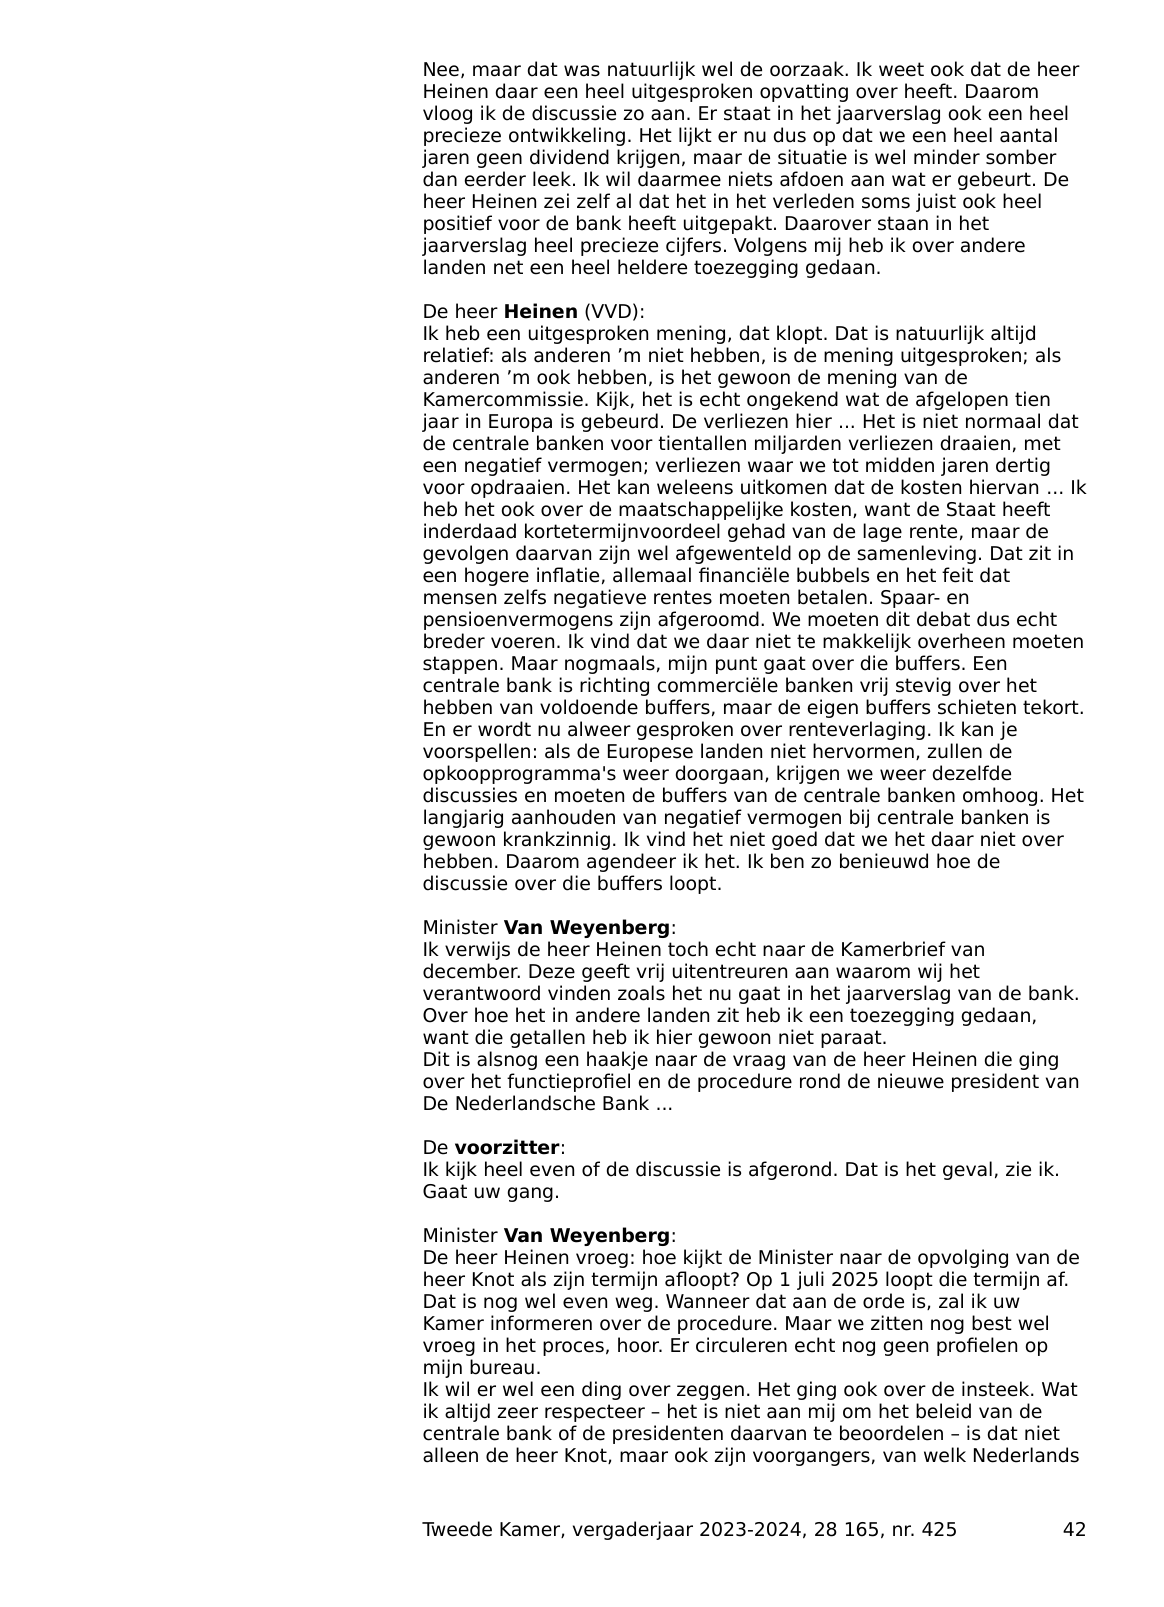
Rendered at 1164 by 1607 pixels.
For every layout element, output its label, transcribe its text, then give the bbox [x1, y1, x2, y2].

text Ik verwijs de heer Heinen toch echt naar de Kamerbrief van december. Deze geeft vrij uitentreuren aan waarom wij het verantwoord vinden zoals het nu gaat in het jaarverslag van de bank. Over hoe het in andere landen zit heb ik een toezegging gedaan, want die getallen heb ik hier gewoon niet paraat. [422, 939, 1087, 1048]
text Ik heb een uitgesproken mening, dat klopt. Dat is natuurlijk altijd relatief: als anderen ’m niet hebben, is de mening uitgesproken; als anderen ’m ook hebben, is het gewoon de mening van de Kamercommissie. Kijk, het is echt ongekend wat de afgelopen tien jaar in Europa is gebeurd. De verliezen hier ... Het is niet normaal dat de centrale banken voor tientallen miljarden verliezen draaien, met een negatief vermogen; verliezen waar we tot midden jaren dertig voor opdraaien. Het kan weleens uitkomen dat de kosten hiervan ... Ik heb het ook over de maatschappelijke kosten, want de Staat heeft inderdaad kortetermijnvoordeel gehad van de lage rente, maar de gevolgen daarvan zijn wel afgewenteld op de samenleving. Dat zit in een hogere inflatie, allemaal financiële bubbels en het feit dat mensen zelfs negatieve rentes moeten betalen. Spaar- en pensioenvermogens zijn afgeroomd. We moeten dit debat dus echt breder voeren. Ik vind dat we daar niet te makkelijk overheen moeten stappen. Maar nogmaals, mijn punt gaat over die buffers. Een centrale bank is richting commerciële banken vrij stevig over het hebben van voldoende buffers, maar de eigen buffers schieten tekort. En er wordt nu alweer gesproken over renteverlaging. Ik kan je voorspellen: als de Europese landen niet hervormen, zullen de opkoopprogramma's weer doorgaan, krijgen we weer dezelfde discussies en moeten de buffers van de centrale banken omhoog. Het langjarig aanhouden van negatief vermogen bij centrale banken is gewoon krankzinnig. Ik vind het niet goed dat we het daar niet over hebben. Daarom agendeer ik het. Ik ben zo benieuwd hoe de discussie over die buffers loopt. [422, 323, 1087, 894]
text Dit is alsnog een haakje naar de vraag van de heer Heinen die ging over het functieprofiel en de procedure rond de nieuwe president van De Nederlandsche Bank ... [422, 1048, 1087, 1114]
text Minister Van Weyenberg: [422, 1225, 1087, 1247]
text Minister Van Weyenberg: [422, 917, 1087, 939]
text Nee, maar dat was natuurlijk wel de oorzaak. Ik weet ook dat de heer Heinen daar een heel uitgesproken opvatting over heeft. Daarom vloog ik de discussie zo aan. Er staat in het jaarverslag ook een heel precieze ontwikkeling. Het lijkt er nu dus op dat we een heel aantal jaren geen dividend krijgen, maar de situatie is wel minder somber dan eerder leek. Ik wil daarmee niets afdoen aan wat er gebeurt. De heer Heinen zei zelf al dat het in het verleden soms juist ook heel positief voor de bank heeft uitgepakt. Daarover staan in het jaarverslag heel precieze cijfers. Volgens mij heb ik over andere landen net een heel heldere toezegging gedaan. [422, 59, 1087, 279]
text Ik kijk heel even of de discussie is afgerond. Dat is het geval, zie ik. Gaat uw gang. [422, 1159, 1087, 1203]
text De voorzitter: [422, 1137, 1087, 1159]
text De heer Heinen vroeg: hoe kijkt de Minister naar de opvolging van de heer Knot als zijn termijn afloopt? Op 1 juli 2025 loopt die termijn af. Dat is nog wel even weg. Wanneer dat aan de orde is, zal ik uw Kamer informeren over de procedure. Maar we zitten nog best wel vroeg in het proces, hoor. Er circuleren echt nog geen profielen op mijn bureau. [422, 1247, 1087, 1379]
text Ik wil er wel een ding over zeggen. Het ging ook over de insteek. Wat ik altijd zeer respecteer – het is niet aan mij om het beleid van de centrale bank of de presidenten daarvan te beoordelen – is dat niet alleen de heer Knot, maar ook zijn voorgangers, van welk Nederlands [422, 1379, 1087, 1467]
text De heer Heinen (VVD): [422, 301, 1087, 323]
